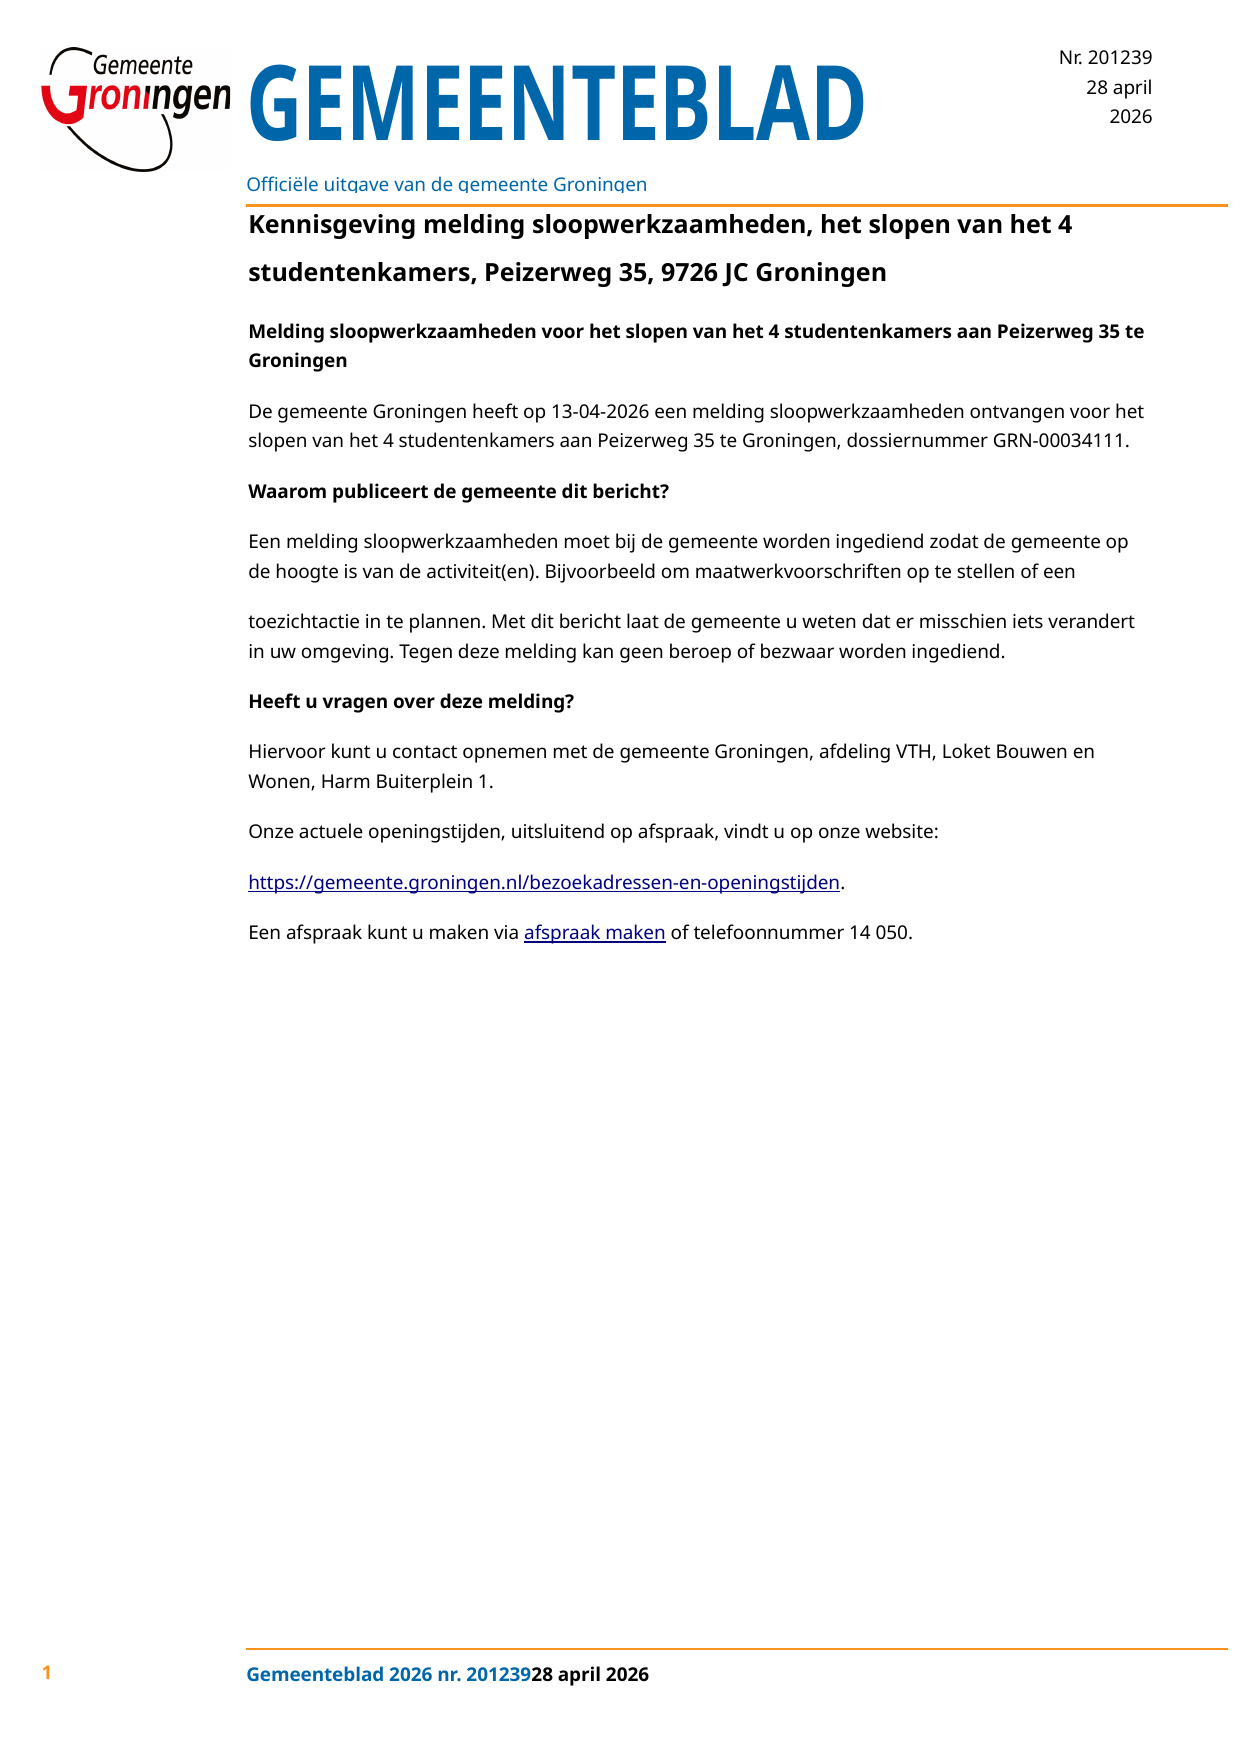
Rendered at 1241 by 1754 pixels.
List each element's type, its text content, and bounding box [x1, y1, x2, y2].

text https://gemeente.groningen.nl/bezoekadressen-en-openingstijden. [248, 869, 1152, 895]
text Een melding sloopwerkzaamheden moet bij de gemeente worden ingediend zodat de gemeente op de hoogte is van de activiteit(en). Bijvoorbeeld om maatwerkvoorschriften op te stellen of een [248, 528, 1152, 584]
text Waarom publiceert de gemeente dit bericht? [248, 478, 1152, 504]
text toezichtactie in te plannen. Met dit bericht laat de gemeente u weten dat er misschien iets verandert in uw omgeving. Tegen deze melding kan geen beroep of bezwaar worden ingediend. [248, 608, 1152, 664]
text Hiervoor kunt u contact opnemen met de gemeente Groningen, afdeling VTH, Loket Bouwen en Wonen, Harm Buiterplein 1. [248, 739, 1152, 794]
picture [41, 47, 231, 172]
text Onze actuele openingstijden, uitsluitend op afspraak, vindt u op onze website: [248, 819, 1152, 844]
text Een afspraak kunt u maken via afspraak maken of telefoonnummer 14 050. [248, 919, 1152, 945]
text Kennisgeving melding sloopwerkzaamheden, het slopen van het 4 studentenkamers, Peizerweg 35, 9726 JC Groningen [248, 207, 1152, 288]
text De gemeente Groningen heeft op 13-04-2026 een melding sloopwerkzaamheden ontvangen voor het slopen van het 4 studentenkamers aan Peizerweg 35 te Groningen, dossiernummer GRN-00034111. [248, 398, 1152, 453]
text Melding sloopwerkzaamheden voor het slopen van het 4 studentenkamers aan Peizerweg 35 te Groningen [248, 318, 1152, 373]
text Heeft u vragen over deze melding? [248, 688, 1152, 714]
